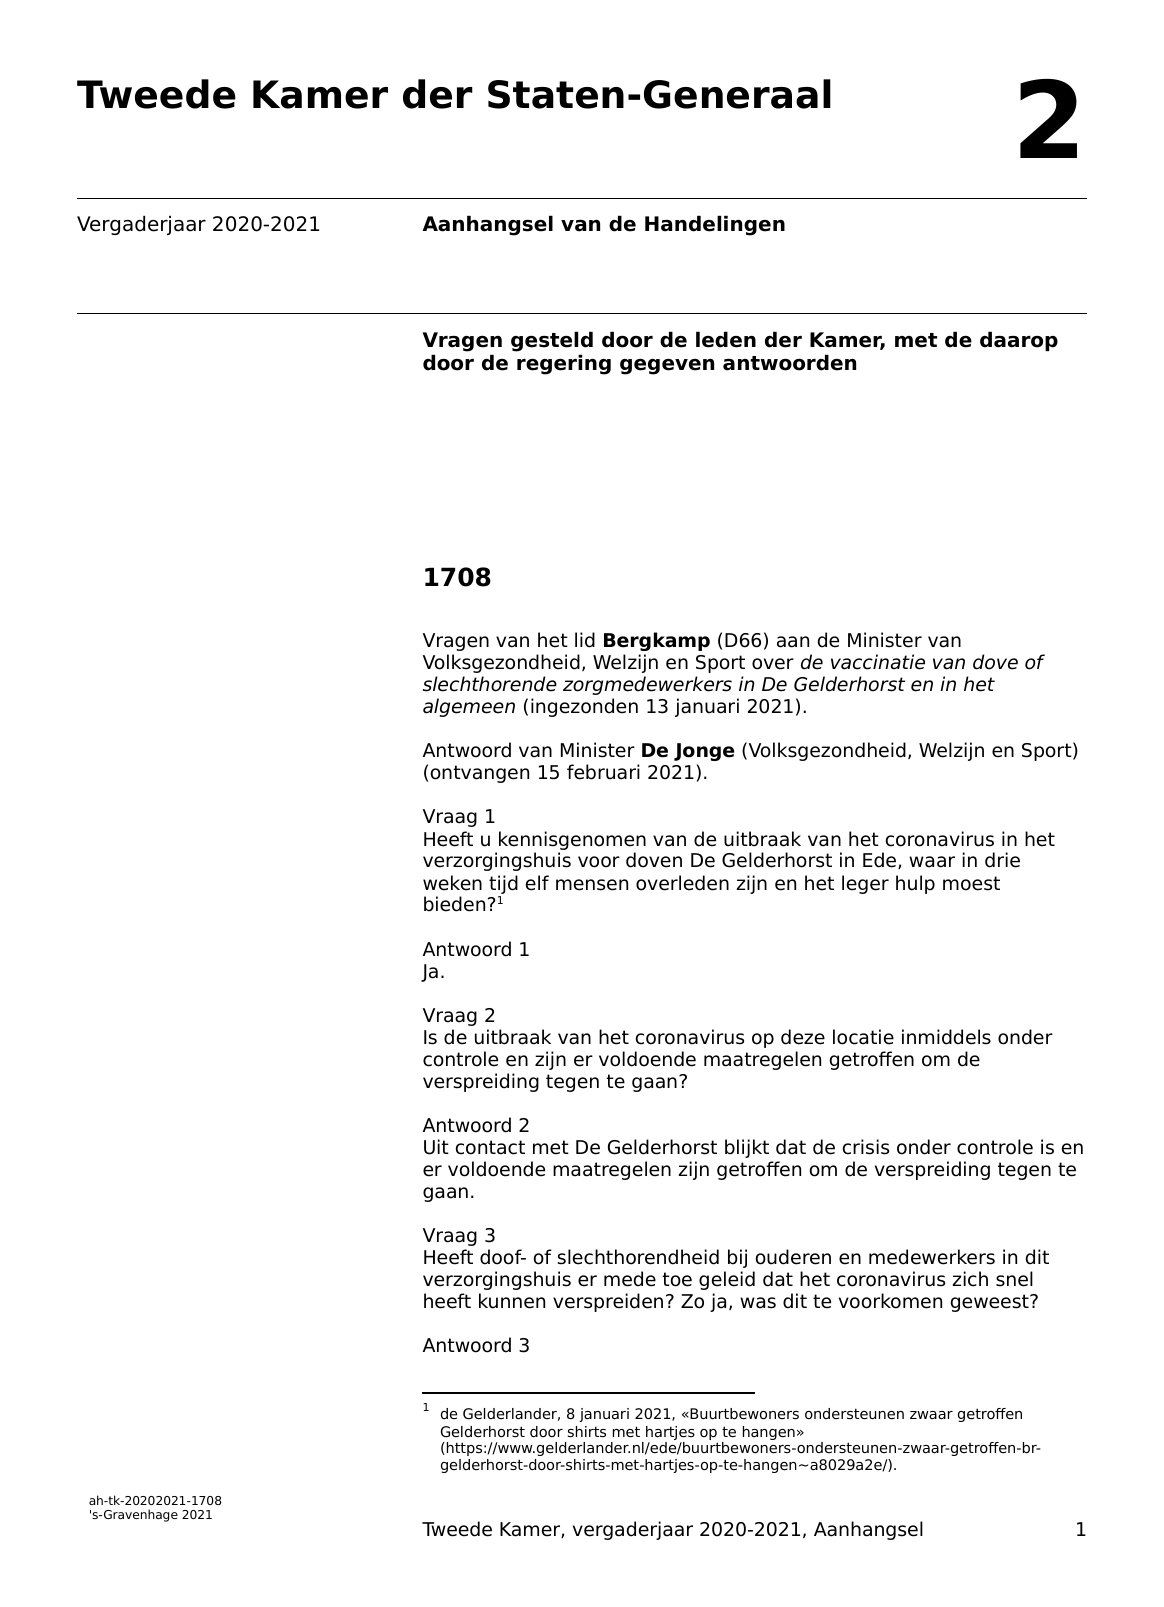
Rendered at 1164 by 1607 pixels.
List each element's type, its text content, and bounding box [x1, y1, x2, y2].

text Vraag 1 [422, 806, 1087, 828]
table_cell Vragen gesteld door de leden der Kamer, met de daarop door de regering gegeven antwoorden [422, 314, 1087, 375]
text Vragen van het lid Bergkamp (D66) aan de Minister van Volksgezondheid, Welzijn en Sport over de vaccinatie van dove of slechthorende zorgmedewerkers in De Gelderhorst en in het algemeen (ingezonden 13 januari 2021). [422, 630, 1087, 718]
text de Gelderlander, 8 januari 2021, «Buurtbewoners ondersteunen zwaar getroffen Gelderhorst door shirts met hartjes op te hangen» (https://www.gelderlander.nl/ede/buurtbewoners-ondersteunen-zwaar-getroffen-br-gelderhorst-door-shirts-met-hartjes-op-te-hangen~a8029a2e/). [422, 1402, 1087, 1474]
text Vraag 2 [422, 1005, 1087, 1027]
text Vraag 3 [422, 1225, 1087, 1247]
text Antwoord 3 [422, 1335, 1087, 1357]
text Antwoord 1 [422, 938, 1087, 961]
text Heeft u kennisgenomen van de uitbraak van het coronavirus in het verzorgingshuis voor doven De Gelderhorst in Ede, waar in drie weken tijd elf mensen overleden zijn en het leger hulp moest bieden? [422, 828, 1087, 916]
text Ja. [422, 961, 1087, 982]
table_header 2 [886, 59, 1087, 198]
text ah-tk-20202021-1708 [88, 1494, 323, 1508]
text 1708 [422, 563, 1087, 592]
table_cell Aanhangsel van de Handelingen [422, 199, 1087, 313]
text Heeft doof- of slechthorendheid bij ouderen en medewerkers in dit verzorgingshuis er mede toe geleid dat het coronavirus zich snel heeft kunnen verspreiden? Zo ja, was dit te voorkomen geweest? [422, 1247, 1087, 1313]
text Antwoord 2 [422, 1115, 1087, 1137]
text Is de uitbraak van het coronavirus op deze locatie inmiddels onder controle en zijn er voldoende maatregelen getroffen om de verspreiding tegen te gaan? [422, 1027, 1087, 1093]
text 's-Gravenhage 2021 [88, 1508, 323, 1522]
table_cell Vergaderjaar 2020-2021 [77, 199, 422, 313]
text Antwoord van Minister De Jonge (Volksgezondheid, Welzijn en Sport) (ontvangen 15 februari 2021). [422, 740, 1087, 784]
table_cell [77, 314, 422, 375]
table_header Tweede Kamer der Staten-Generaal [77, 59, 886, 198]
text Uit contact met De Gelderhorst blijkt dat de crisis onder controle is en er voldoende maatregelen zijn getroffen om de verspreiding tegen te gaan. [422, 1137, 1087, 1203]
